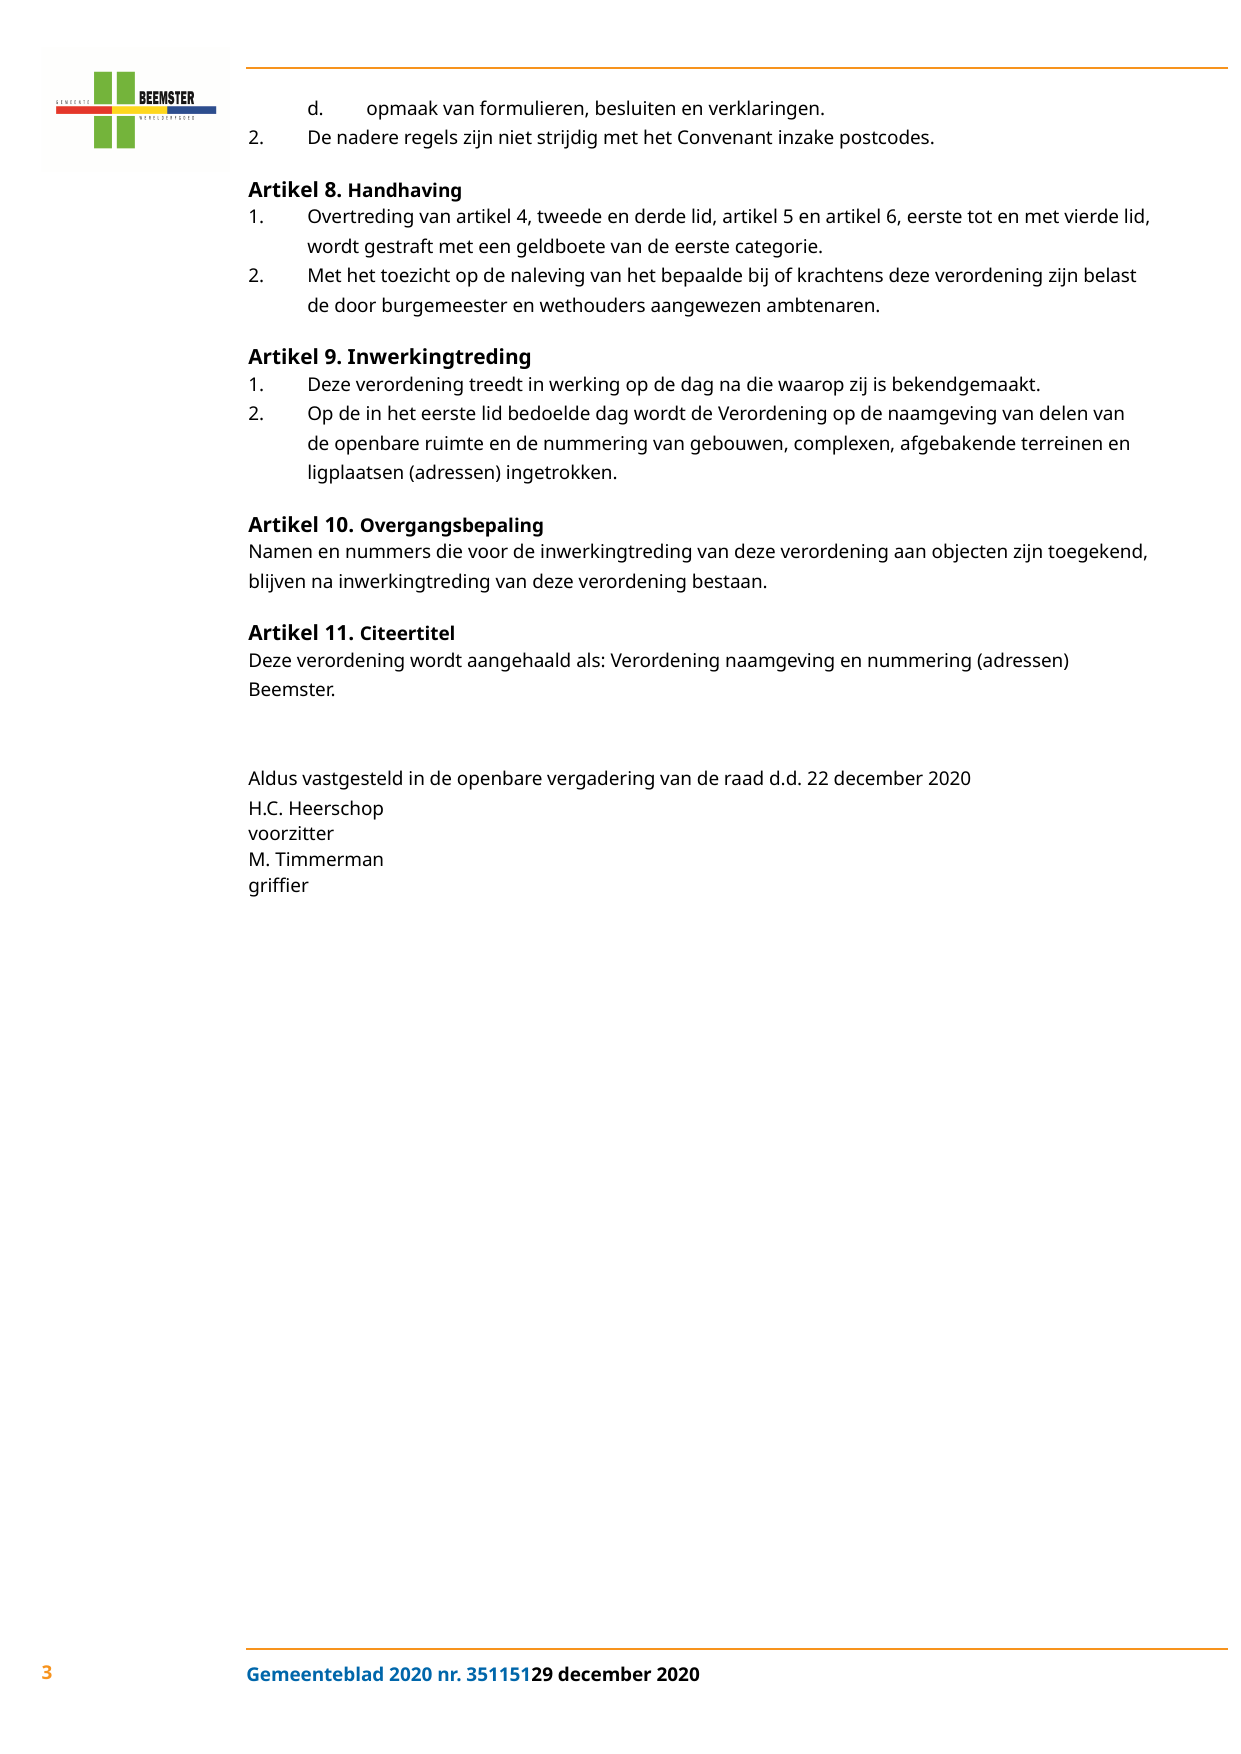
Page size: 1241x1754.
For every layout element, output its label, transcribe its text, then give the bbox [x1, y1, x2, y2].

list Deze verordening treedt in werking op de dag na die waarop zij is bekendgemaakt. [248, 371, 1152, 397]
picture [41, 47, 231, 172]
list De nadere regels zijn niet strijdig met het Convenant inzake postcodes. [248, 124, 1152, 150]
text M. Timmerman [248, 846, 1152, 872]
text Artikel 8. Handhaving [248, 175, 1152, 203]
text Artikel 10. Overgangsbepaling [248, 510, 1152, 538]
text Deze verordening wordt aangehaald als: Verordening naamgeving en nummering (adressen) Beemster. [248, 647, 1152, 702]
text Artikel 9. Inwerkingtreding [248, 342, 1152, 371]
list Overtreding van artikel 4, tweede en derde lid, artikel 5 en artikel 6, eerste tot en met vierde lid, wordt gestraft met een geldboete van de eerste categorie. [248, 203, 1152, 258]
list opmaak van formulieren, besluiten en verklaringen. [307, 95, 1152, 121]
list Met het toezicht op de naleving van het bepaalde bij of krachtens deze verordening zijn belast de door burgemeester en wethouders aangewezen ambtenaren. [248, 262, 1152, 318]
text Namen en nummers die voor de inwerkingtreding van deze verordening aan objecten zijn toegekend, blijven na inwerkingtreding van deze verordening bestaan. [248, 538, 1152, 594]
list Op de in het eerste lid bedoelde dag wordt de Verordening op de naamgeving van delen van de openbare ruimte en de nummering van gebouwen, complexen, afgebakende terreinen en ligplaatsen (adressen) ingetrokken. [248, 400, 1152, 485]
text Aldus vastgesteld in de openbare vergadering van de raad d.d. 22 december 2020 [248, 765, 1152, 791]
text griffier [248, 872, 1152, 898]
text Artikel 11. Citeertitel [248, 618, 1152, 647]
text H.C. Heerschop [248, 795, 1152, 821]
text voorzitter [248, 821, 1152, 846]
